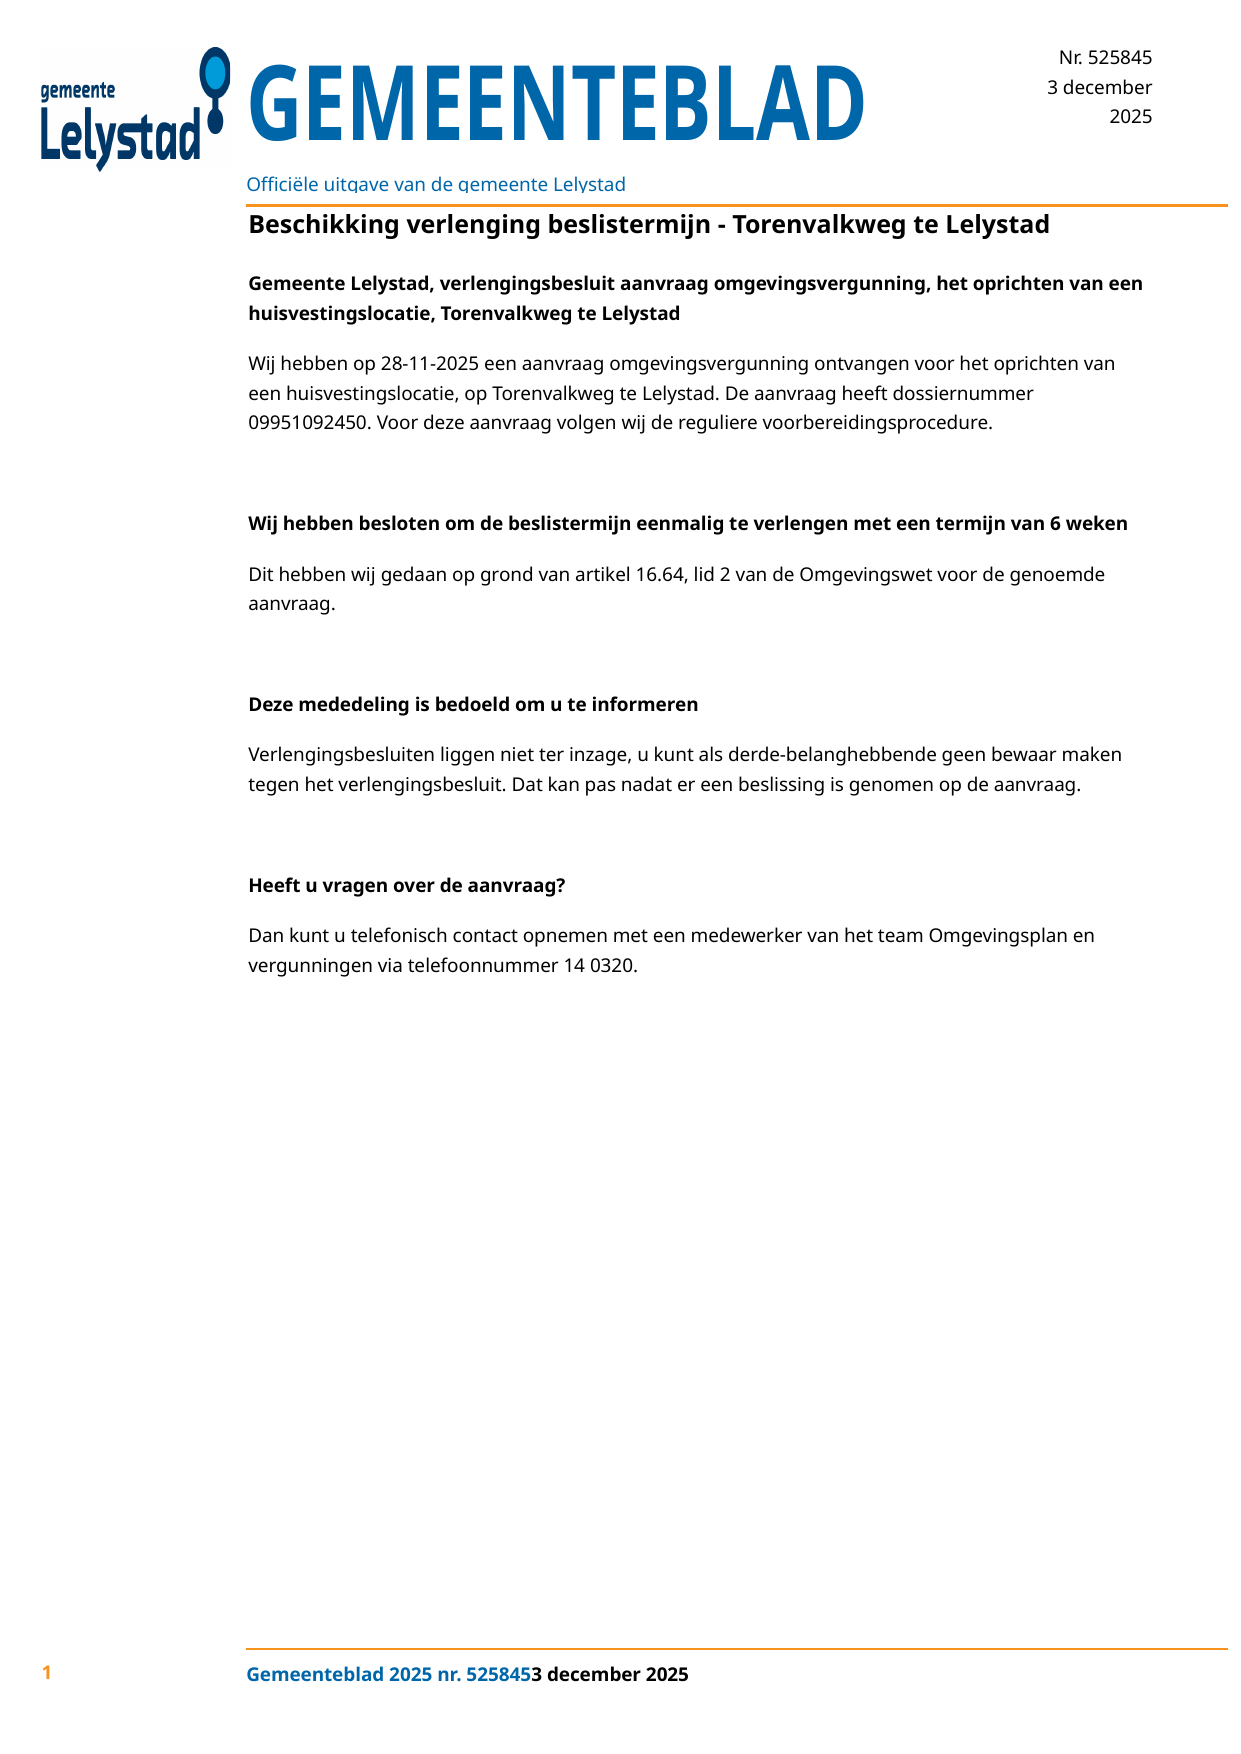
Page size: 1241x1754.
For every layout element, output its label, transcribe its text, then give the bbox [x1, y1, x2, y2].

picture [41, 47, 231, 172]
text Verlengingsbesluiten liggen niet ter inzage, u kunt als derde-belanghebbende geen bewaar maken tegen het verlengingsbesluit. Dat kan pas nadat er een beslissing is genomen op de aanvraag. [248, 742, 1152, 797]
text Dan kunt u telefonisch contact opnemen met een medewerker van het team Omgevingsplan en vergunningen via telefoonnummer 14 0320. [248, 922, 1152, 978]
text Deze mededeling is bedoeld om u te informeren [248, 691, 1152, 717]
text Heeft u vragen over de aanvraag? [248, 872, 1152, 898]
text Beschikking verlenging beslistermijn - Torenvalkweg te Lelystad [248, 207, 1152, 241]
text Wij hebben besloten om de beslistermijn eenmalig te verlengen met een termijn van 6 weken [248, 510, 1152, 536]
text Dit hebben wij gedaan op grond van artikel 16.64, lid 2 van de Omgevingswet voor de genoemde aanvraag. [248, 561, 1152, 616]
text Gemeente Lelystad, verlengingsbesluit aanvraag omgevingsvergunning, het oprichten van een huisvestingslocatie, Torenvalkweg te Lelystad [248, 270, 1152, 326]
text Wij hebben op 28-11-2025 een aanvraag omgevingsvergunning ontvangen voor het oprichten van een huisvestingslocatie, op Torenvalkweg te Lelystad. De aanvraag heeft dossiernummer 09951092450. Voor deze aanvraag volgen wij de reguliere voorbereidingsprocedure. [248, 350, 1152, 435]
